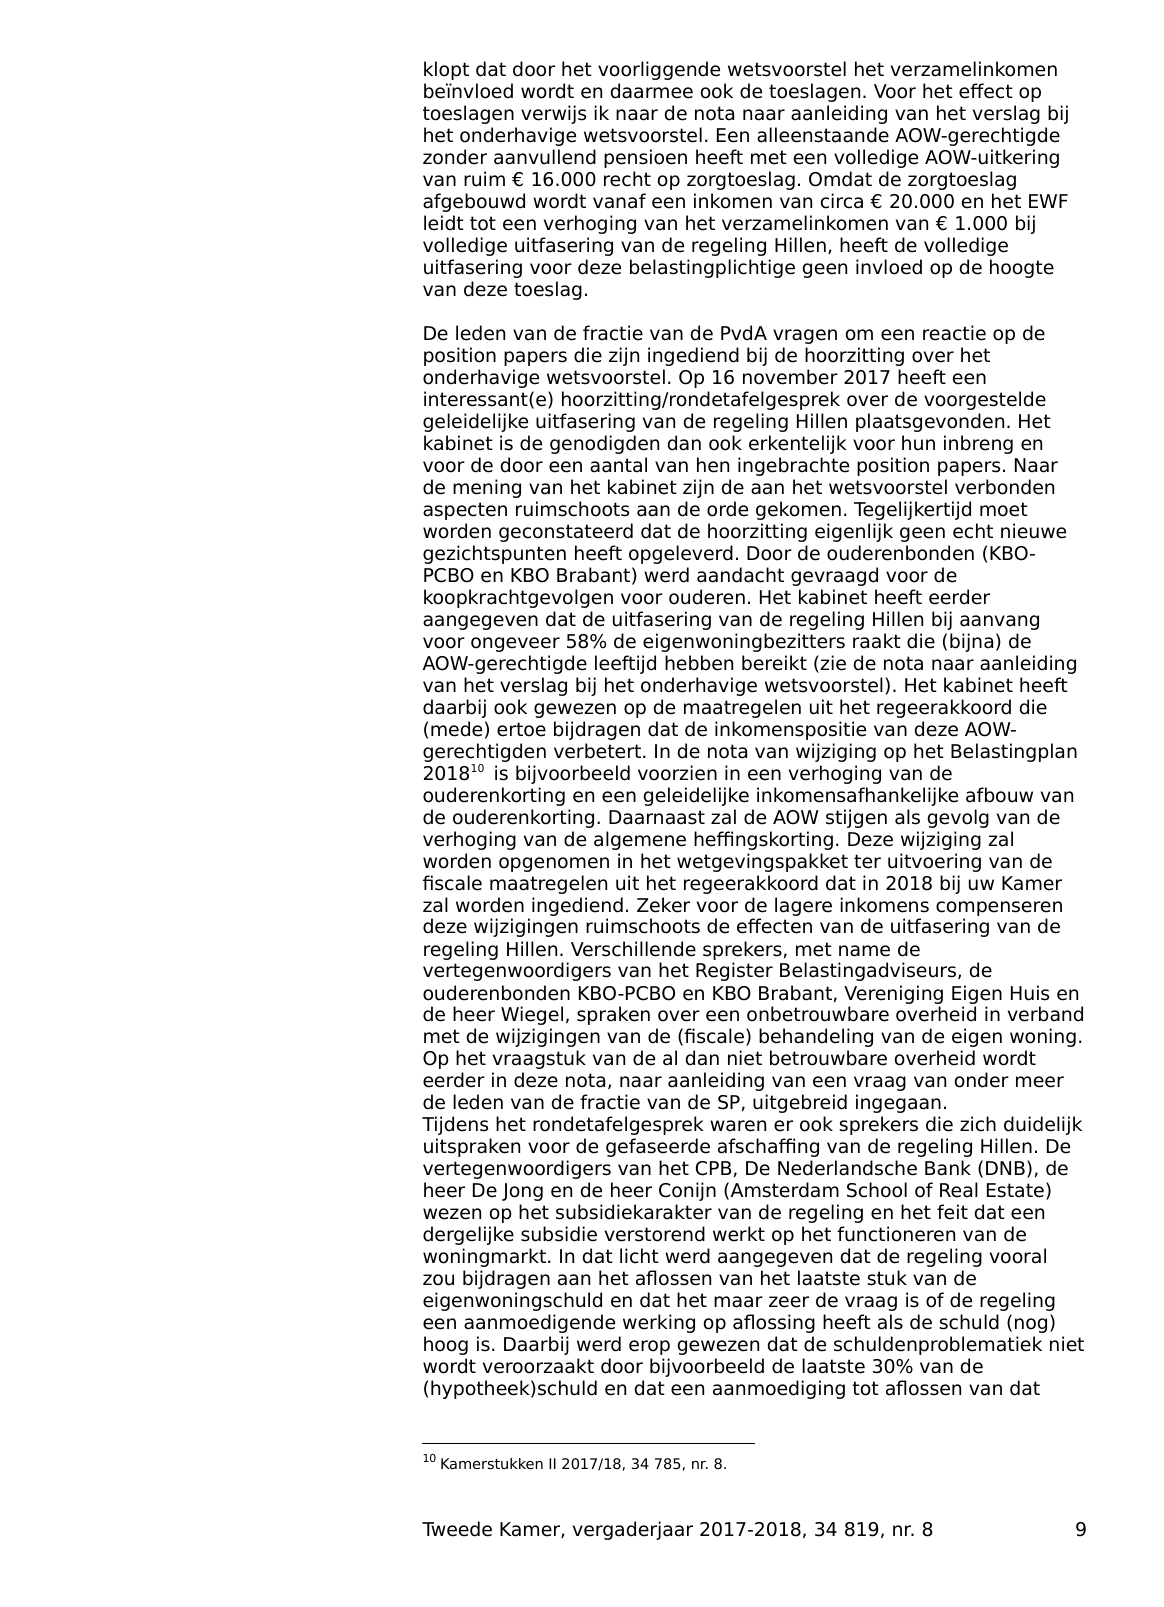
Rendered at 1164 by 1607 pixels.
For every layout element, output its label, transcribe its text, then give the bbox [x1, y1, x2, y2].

text klopt dat door het voorliggende wetsvoorstel het verzamelinkomen beïnvloed wordt en daarmee ook de toeslagen. Voor het effect op toeslagen verwijs ik naar de nota naar aanleiding van het verslag bij het onderhavige wetsvoorstel. Een alleenstaande AOW-gerechtigde zonder aanvullend pensioen heeft met een volledige AOW-uitkering van ruim € 16.000 recht op zorgtoeslag. Omdat de zorgtoeslag afgebouwd wordt vanaf een inkomen van circa € 20.000 en het EWF leidt tot een verhoging van het verzamelinkomen van € 1.000 bij volledige uitfasering van de regeling Hillen, heeft de volledige uitfasering voor deze belastingplichtige geen invloed op de hoogte van deze toeslag. [422, 59, 1087, 301]
text Kamerstukken II 2017/18, 34 785, nr. 8. [422, 1452, 1087, 1474]
text Tijdens het rondetafelgesprek waren er ook sprekers die zich duidelijk uitspraken voor de gefaseerde afschaffing van de regeling Hillen. De vertegenwoordigers van het CPB, De Nederlandsche Bank (DNB), de heer De Jong en de heer Conijn (Amsterdam School of Real Estate) wezen op het subsidiekarakter van de regeling en het feit dat een dergelijke subsidie verstorend werkt op het functioneren van de woningmarkt. In dat licht werd aangegeven dat de regeling vooral zou bijdragen aan het aflossen van het laatste stuk van de eigenwoningschuld en dat het maar zeer de vraag is of de regeling een aanmoedigende werking op aflossing heeft als de schuld (nog) hoog is. Daarbij werd erop gewezen dat de schuldenproblematiek niet wordt veroorzaakt door bijvoorbeeld de laatste 30% van de (hypotheek)schuld en dat een aanmoediging tot aflossen van dat [422, 1114, 1087, 1400]
text De leden van de fractie van de PvdA vragen om een reactie op de position papers die zijn ingediend bij de hoorzitting over het onderhavige wetsvoorstel. Op 16 november 2017 heeft een interessant(e) hoorzitting/rondetafelgesprek over de voorgestelde geleidelijke uitfasering van de regeling Hillen plaatsgevonden. Het kabinet is de genodigden dan ook erkentelijk voor hun inbreng en voor de door een aantal van hen ingebrachte position papers. Naar de mening van het kabinet zijn de aan het wetsvoorstel verbonden aspecten ruimschoots aan de orde gekomen. Tegelijkertijd moet worden geconstateerd dat de hoorzitting eigenlijk geen echt nieuwe gezichtspunten heeft opgeleverd. Door de ouderenbonden (KBO-PCBO en KBO Brabant) werd aandacht gevraagd voor de koopkrachtgevolgen voor ouderen. Het kabinet heeft eerder aangegeven dat de uitfasering van de regeling Hillen bij aanvang voor ongeveer 58% de eigenwoningbezitters raakt die (bijna) de AOW-gerechtigde leeftijd hebben bereikt (zie de nota naar aanleiding van het verslag bij het onderhavige wetsvoorstel). Het kabinet heeft daarbij ook gewezen op de maatregelen uit het regeerakkoord die (mede) ertoe bijdragen dat de inkomenspositie van deze AOW-gerechtigden verbetert. In de nota van wijziging op het Belastingplan 2018 is bijvoorbeeld voorzien in een verhoging van de ouderenkorting en een geleidelijke inkomensafhankelijke afbouw van de ouderenkorting. Daarnaast zal de AOW stijgen als gevolg van de verhoging van de algemene heffingskorting. Deze wijziging zal worden opgenomen in het wetgevingspakket ter uitvoering van de fiscale maatregelen uit het regeerakkoord dat in 2018 bij uw Kamer zal worden ingediend. Zeker voor de lagere inkomens compenseren deze wijzigingen ruimschoots de effecten van de uitfasering van de regeling Hillen. Verschillende sprekers, met name de vertegenwoordigers van het Register Belastingadviseurs, de ouderenbonden KBO-PCBO en KBO Brabant, Vereniging Eigen Huis en de heer Wiegel, spraken over een onbetrouwbare overheid in verband met de wijzigingen van de (fiscale) behandeling van de eigen woning. Op het vraagstuk van de al dan niet betrouwbare overheid wordt eerder in deze nota, naar aanleiding van een vraag van onder meer de leden van de fractie van de SP, uitgebreid ingegaan. [422, 323, 1087, 1114]
